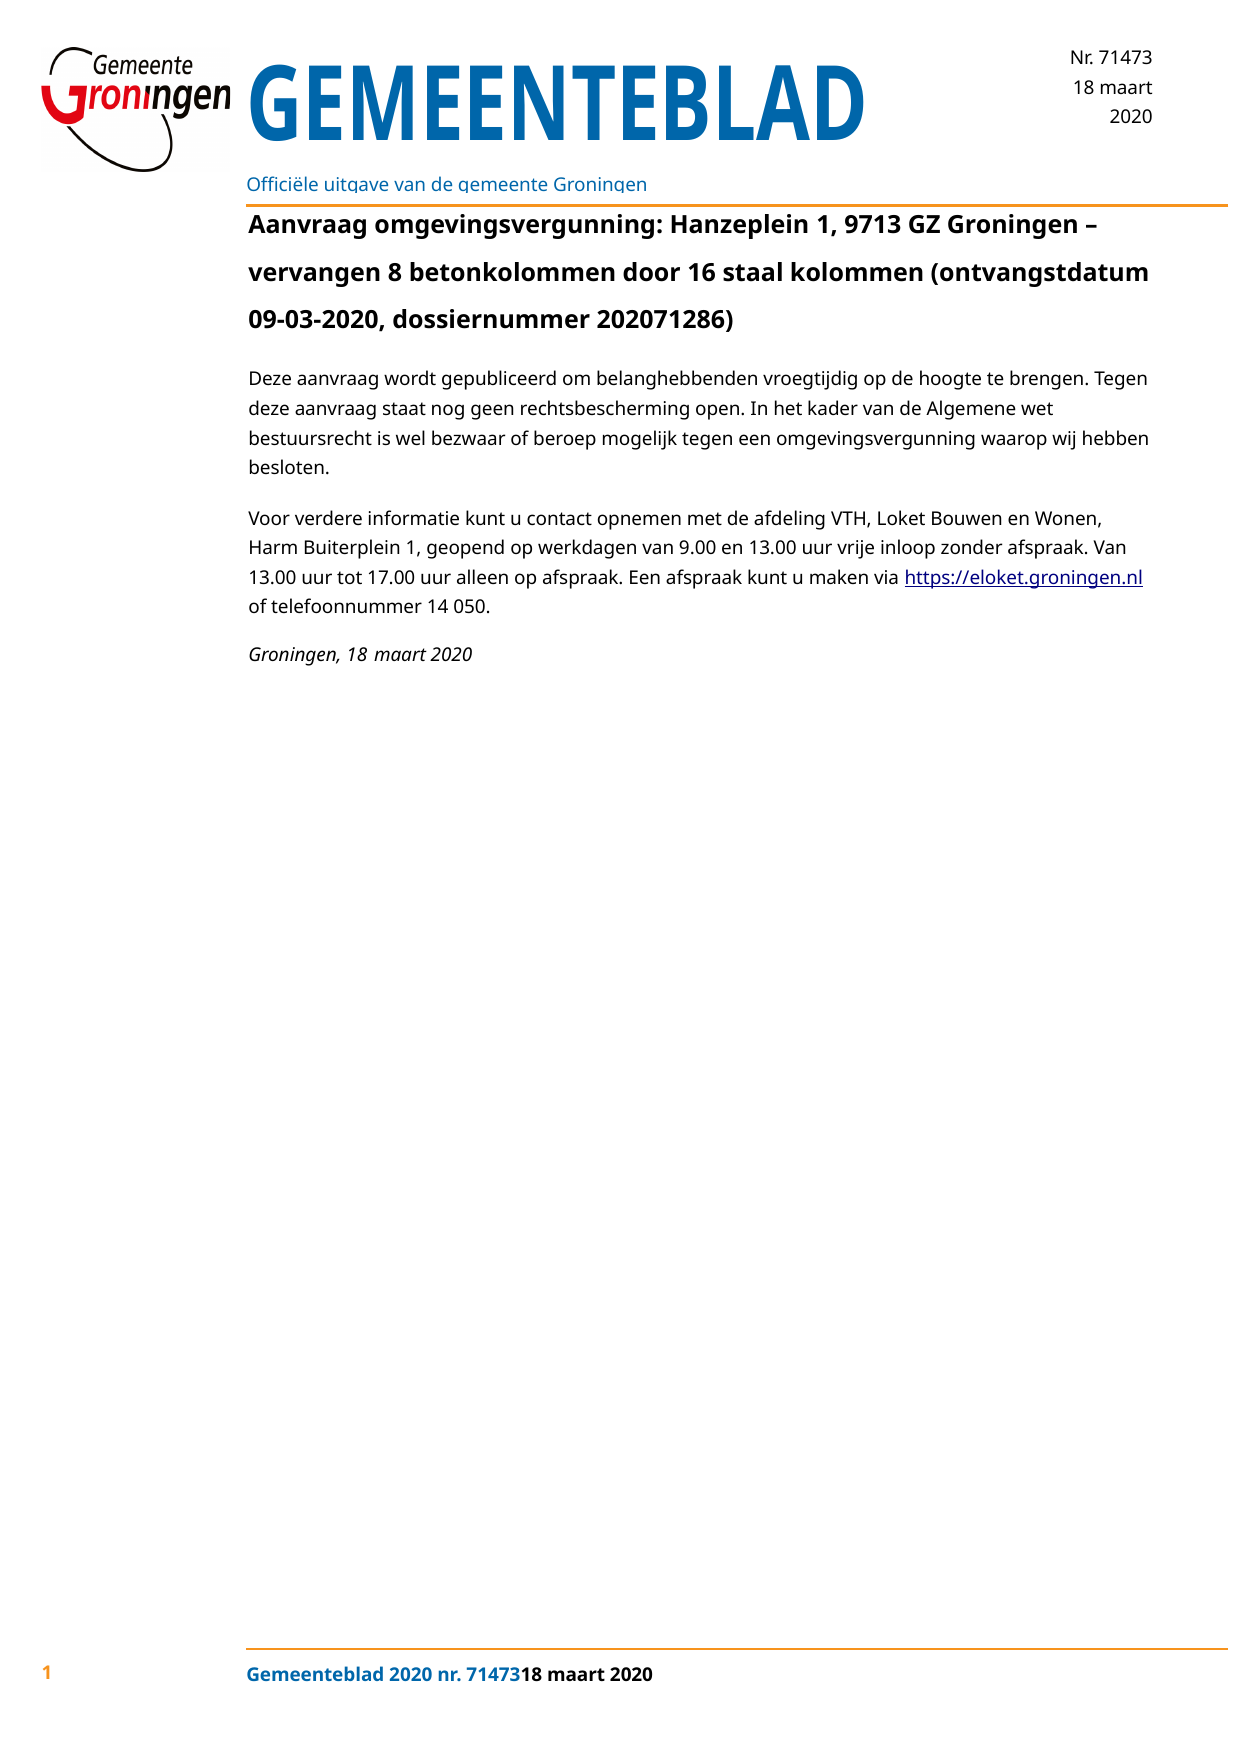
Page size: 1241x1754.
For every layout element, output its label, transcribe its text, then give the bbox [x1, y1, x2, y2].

picture [41, 47, 231, 172]
text Groningen, 18 maart 2020 [248, 641, 1152, 667]
text Aanvraag omgevingsvergunning: Hanzeplein 1, 9713 GZ Groningen – vervangen 8 betonkolommen door 16 staal kolommen (ontvangstdatum 09-03-2020, dossiernummer 202071286) [248, 207, 1152, 336]
text Deze aanvraag wordt gepubliceerd om belanghebbenden vroegtijdig op de hoogte te brengen. Tegen deze aanvraag staat nog geen rechtsbescherming open. In het kader van de Algemene wet bestuursrecht is wel bezwaar of beroep mogelijk tegen een omgevingsvergunning waarop wij hebben besloten. [248, 366, 1152, 480]
text Voor verdere informatie kunt u contact opnemen met de afdeling VTH, Loket Bouwen en Wonen, Harm Buiterplein 1, geopend op werkdagen van 9.00 en 13.00 uur vrije inloop zonder afspraak. Van 13.00 uur tot 17.00 uur alleen op afspraak. Een afspraak kunt u maken via https://eloket.groningen.nl of telefoonnummer 14 050. [248, 505, 1152, 619]
